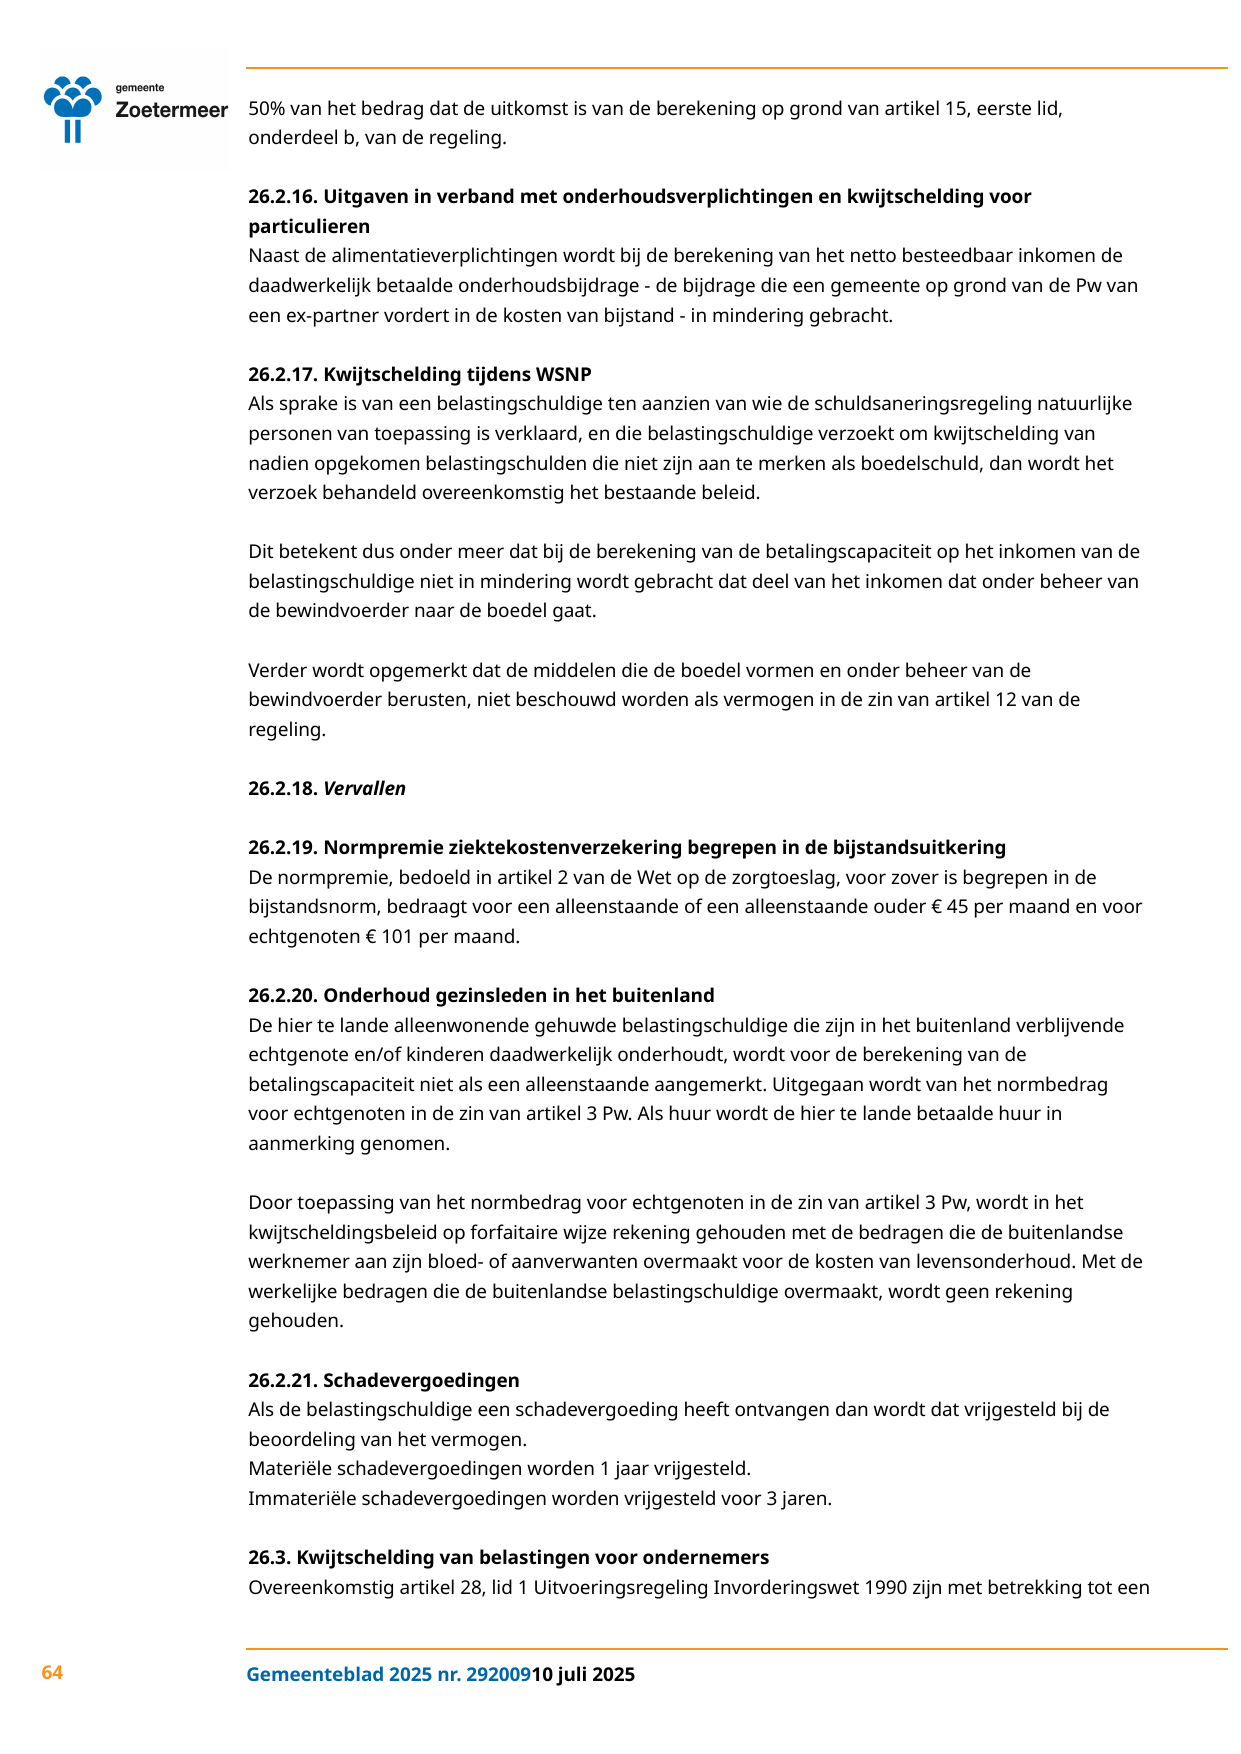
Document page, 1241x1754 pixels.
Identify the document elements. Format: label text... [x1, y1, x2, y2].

text 26.2.17. Kwijtschelding tijdens WSNP [248, 361, 1152, 387]
text 50% van het bedrag dat de uitkomst is van de berekening op grond van artikel 15, eerste lid, onderdeel b, van de regeling. [248, 95, 1152, 150]
picture [41, 47, 231, 172]
text Overeenkomstig artikel 28, lid 1 Uitvoeringsregeling Invorderingswet 1990 zijn met betrekking tot een [248, 1574, 1152, 1600]
text Als de belastingschuldige een schadevergoeding heeft ontvangen dan wordt dat vrijgesteld bij de beoordeling van het vermogen. [248, 1396, 1152, 1452]
text Materiële schadevergoedingen worden 1 jaar vrijgesteld. [248, 1456, 1152, 1481]
text De hier te lande alleenwonende gehuwde belastingschuldige die zijn in het buitenland verblijvende echtgenote en/of kinderen daadwerkelijk onderhoudt, wordt voor de berekening van de betalingscapaciteit niet als een alleenstaande aangemerkt. Uitgegaan wordt van het normbedrag voor echtgenoten in de zin van artikel 3 Pw. Als huur wordt de hier te lande betaalde huur in aanmerking genomen. [248, 1012, 1152, 1156]
text Door toepassing van het normbedrag voor echtgenoten in de zin van artikel 3 Pw, wordt in het kwijtscheldingsbeleid op forfaitaire wijze rekening gehouden met de bedragen die de buitenlandse werknemer aan zijn bloed- of aanverwanten overmaakt voor de kosten van levensonderhoud. Met de werkelijke bedragen die de buitenlandse belastingschuldige overmaakt, wordt geen rekening gehouden. [248, 1189, 1152, 1333]
text Naast de alimentatieverplichtingen wordt bij de berekening van het netto besteedbaar inkomen de daadwerkelijk betaalde onderhoudsbijdrage - de bijdrage die een gemeente op grond van de Pw van een ex-partner vordert in de kosten van bijstand - in mindering gebracht. [248, 243, 1152, 328]
text De normpremie, bedoeld in artikel 2 van de Wet op de zorgtoeslag, voor zover is begrepen in de bijstandsnorm, bedraagt voor een alleenstaande of een alleenstaande ouder € 45 per maand en voor echtgenoten € 101 per maand. [248, 864, 1152, 949]
text 26.2.21. Schadevergoedingen [248, 1367, 1152, 1393]
text Verder wordt opgemerkt dat de middelen die de boedel vormen en onder beheer van de bewindvoerder berusten, niet beschouwd worden als vermogen in de zin van artikel 12 van de regeling. [248, 657, 1152, 742]
text Immateriële schadevergoedingen worden vrijgesteld voor 3 jaren. [248, 1485, 1152, 1511]
text Dit betekent dus onder meer dat bij de berekening van de betalingscapaciteit op het inkomen van de belastingschuldige niet in mindering wordt gebracht dat deel van het inkomen dat onder beheer van de bewindvoerder naar de boedel gaat. [248, 538, 1152, 623]
text 26.3. Kwijtschelding van belastingen voor ondernemers [248, 1544, 1152, 1570]
text 26.2.18. Vervallen [248, 775, 1152, 801]
text Als sprake is van een belastingschuldige ten aanzien van wie de schuldsaneringsregeling natuurlijke personen van toepassing is verklaard, en die belastingschuldige verzoekt om kwijtschelding van nadien opgekomen belastingschulden die niet zijn aan te merken als boedelschuld, dan wordt het verzoek behandeld overeenkomstig het bestaande beleid. [248, 391, 1152, 505]
text 26.2.19. Normpremie ziektekostenverzekering begrepen in de bijstandsuitkering [248, 834, 1152, 860]
text 26.2.16. Uitgaven in verband met onderhoudsverplichtingen en kwijtschelding voor particulieren [248, 183, 1152, 239]
text 26.2.20. Onderhoud gezinsleden in het buitenland [248, 982, 1152, 1008]
